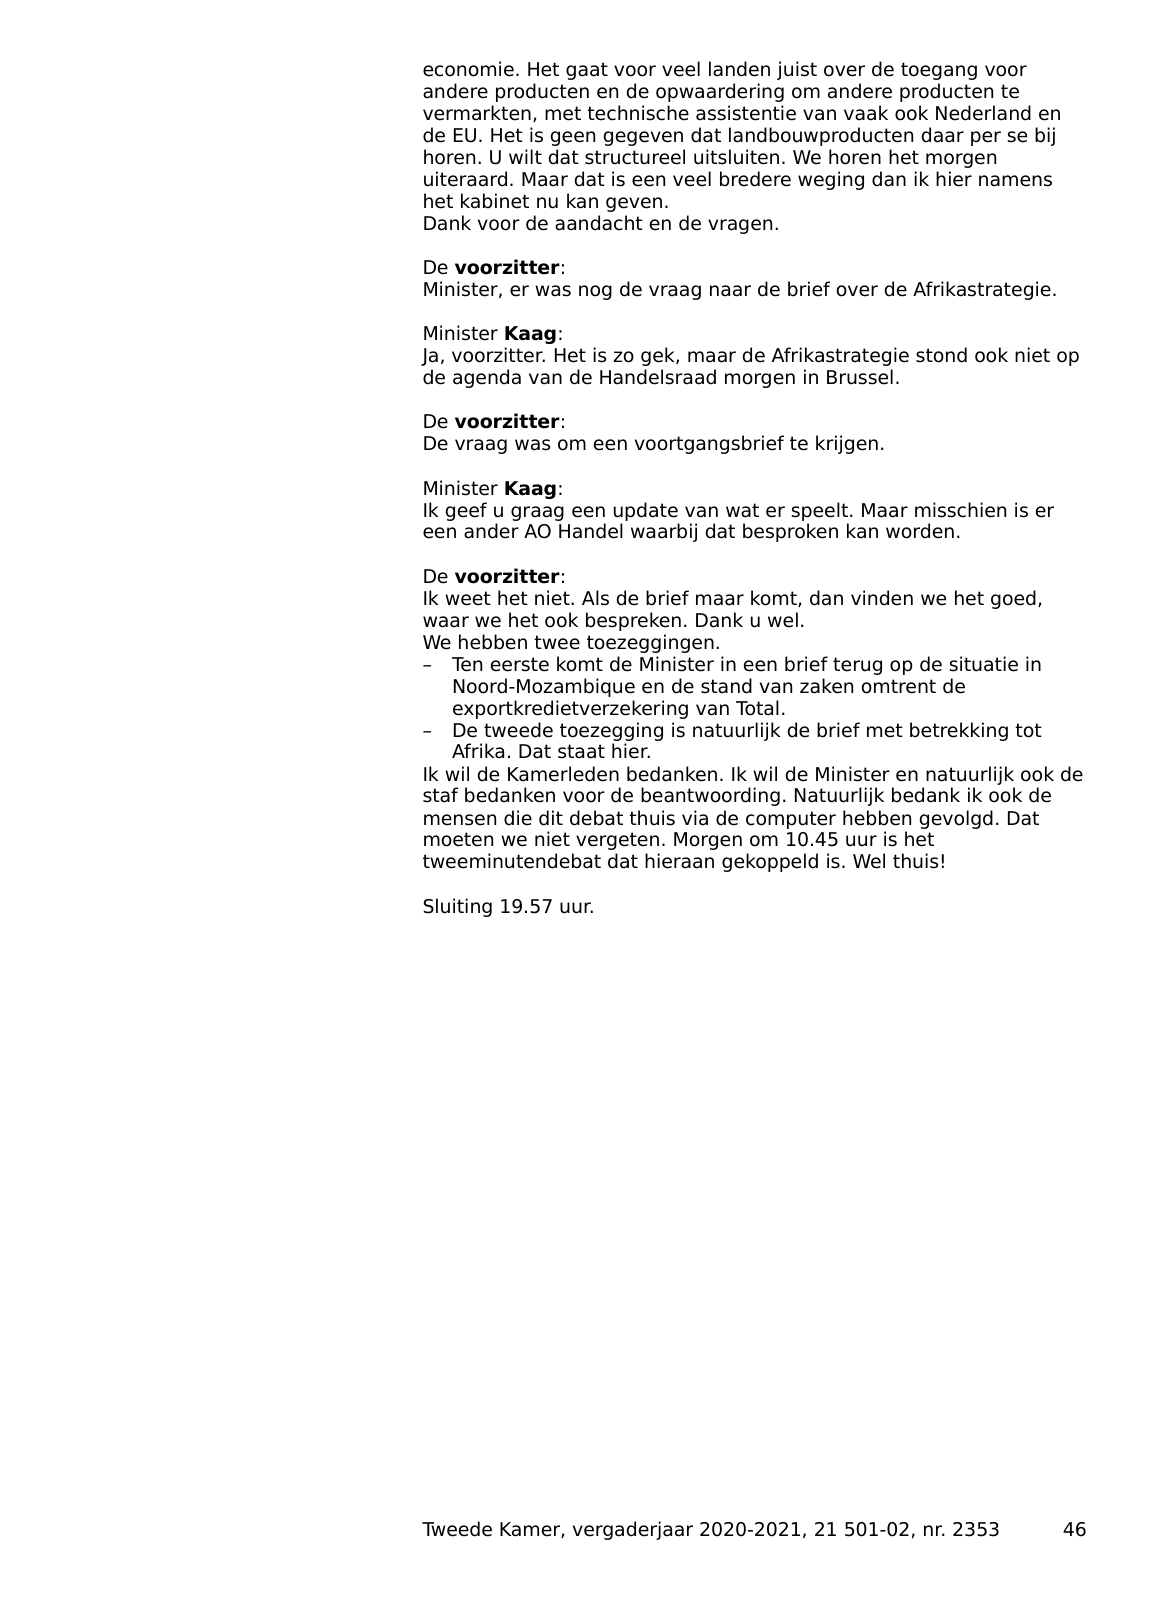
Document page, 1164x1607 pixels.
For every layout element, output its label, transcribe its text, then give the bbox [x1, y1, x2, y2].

text De voorzitter: [422, 566, 1087, 588]
text – Ten eerste komt de Minister in een brief terug op de situatie in Noord-Mozambique en de stand van zaken omtrent de exportkredietverzekering van Total. [422, 653, 1087, 719]
text De voorzitter: [422, 411, 1087, 433]
text Ik geef u graag een update van wat er speelt. Maar misschien is er een ander AO Handel waarbij dat besproken kan worden. [422, 499, 1087, 543]
text – De tweede toezegging is natuurlijk de brief met betrekking tot Afrika. Dat staat hier. [422, 719, 1087, 763]
text We hebben twee toezeggingen. [422, 632, 1087, 653]
text Ik wil de Kamerleden bedanken. Ik wil de Minister en natuurlijk ook de staf bedanken voor de beantwoording. Natuurlijk bedank ik ook de mensen die dit debat thuis via de computer hebben gevolgd. Dat moeten we niet vergeten. Morgen om 10.45 uur is het tweeminutendebat dat hieraan gekoppeld is. Wel thuis! [422, 763, 1087, 873]
text De vraag was om een voortgangsbrief te krijgen. [422, 433, 1087, 455]
text Minister Kaag: [422, 323, 1087, 345]
text De voorzitter: [422, 257, 1087, 279]
text Minister, er was nog de vraag naar de brief over de Afrikastrategie. [422, 279, 1087, 301]
text economie. Het gaat voor veel landen juist over de toegang voor andere producten en de opwaardering om andere producten te vermarkten, met technische assistentie van vaak ook Nederland en de EU. Het is geen gegeven dat landbouwproducten daar per se bij horen. U wilt dat structureel uitsluiten. We horen het morgen uiteraard. Maar dat is een veel bredere weging dan ik hier namens het kabinet nu kan geven. [422, 59, 1087, 213]
text Ja, voorzitter. Het is zo gek, maar de Afrikastrategie stond ook niet op de agenda van de Handelsraad morgen in Brussel. [422, 345, 1087, 389]
text Sluiting 19.57 uur. [422, 896, 1087, 917]
text Minister Kaag: [422, 477, 1087, 499]
text Ik weet het niet. Als de brief maar komt, dan vinden we het goed, waar we het ook bespreken. Dank u wel. [422, 588, 1087, 632]
text Dank voor de aandacht en de vragen. [422, 213, 1087, 235]
